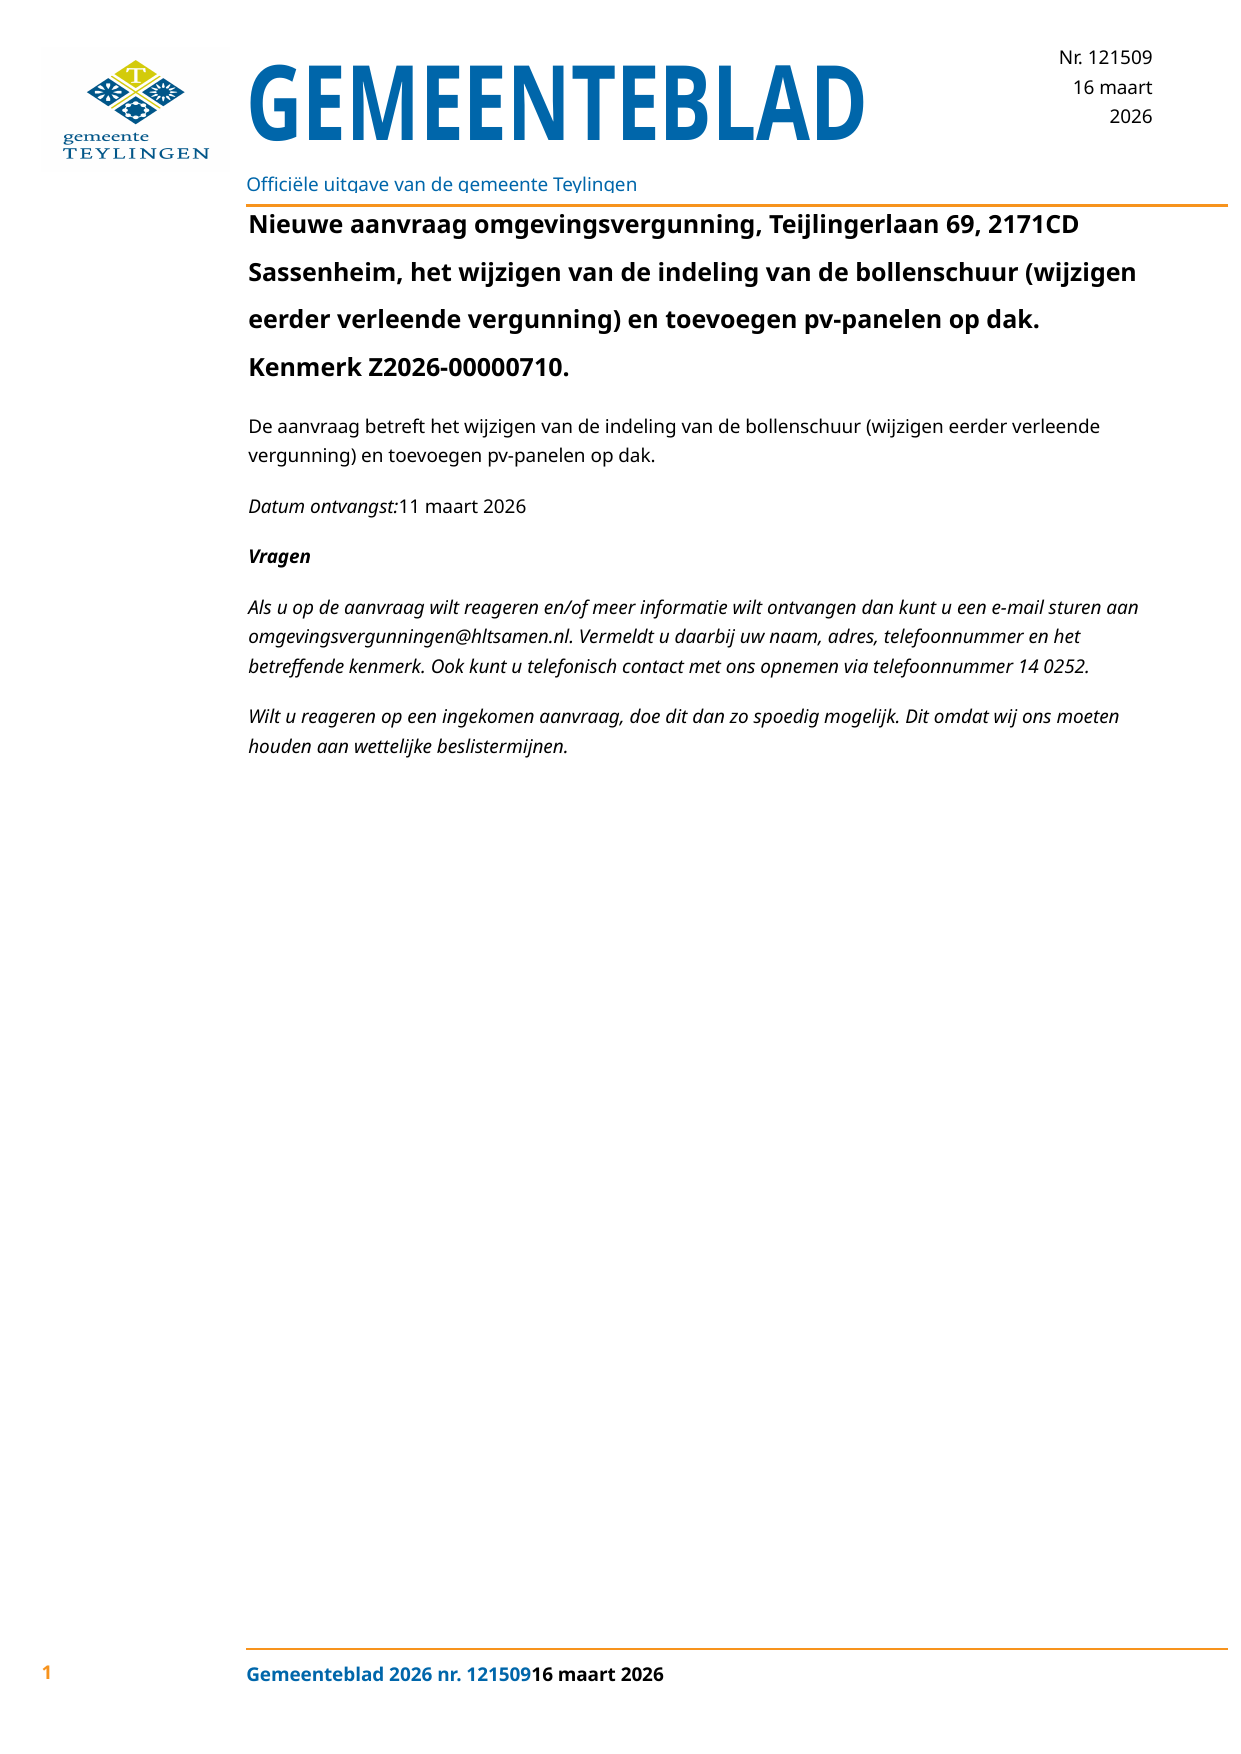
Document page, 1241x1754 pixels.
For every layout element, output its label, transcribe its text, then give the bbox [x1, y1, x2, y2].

text Datum ontvangst:11 maart 2026 [248, 493, 1152, 519]
picture [41, 47, 231, 172]
text Nieuwe aanvraag omgevingsvergunning, Teijlingerlaan 69, 2171CD Sassenheim, het wijzigen van de indeling van de bollenschuur (wijzigen eerder verleende vergunning) en toevoegen pv-panelen op dak. Kenmerk Z2026-00000710. [248, 207, 1152, 384]
text Vragen [248, 543, 1152, 569]
text Wilt u reageren op een ingekomen aanvraag, doe dit dan zo spoedig mogelijk. Dit omdat wij ons moeten houden aan wettelijke beslistermijnen. [248, 703, 1152, 759]
text Als u op de aanvraag wilt reageren en/of meer informatie wilt ontvangen dan kunt u een e-mail sturen aan omgevingsvergunningen@hltsamen.nl. Vermeldt u daarbij uw naam, adres, telefoonnummer en het betreffende kenmerk. Ook kunt u telefonisch contact met ons opnemen via telefoonnummer 14 0252. [248, 594, 1152, 679]
text De aanvraag betreft het wijzigen van de indeling van de bollenschuur (wijzigen eerder verleende vergunning) en toevoegen pv-panelen op dak. [248, 413, 1152, 468]
